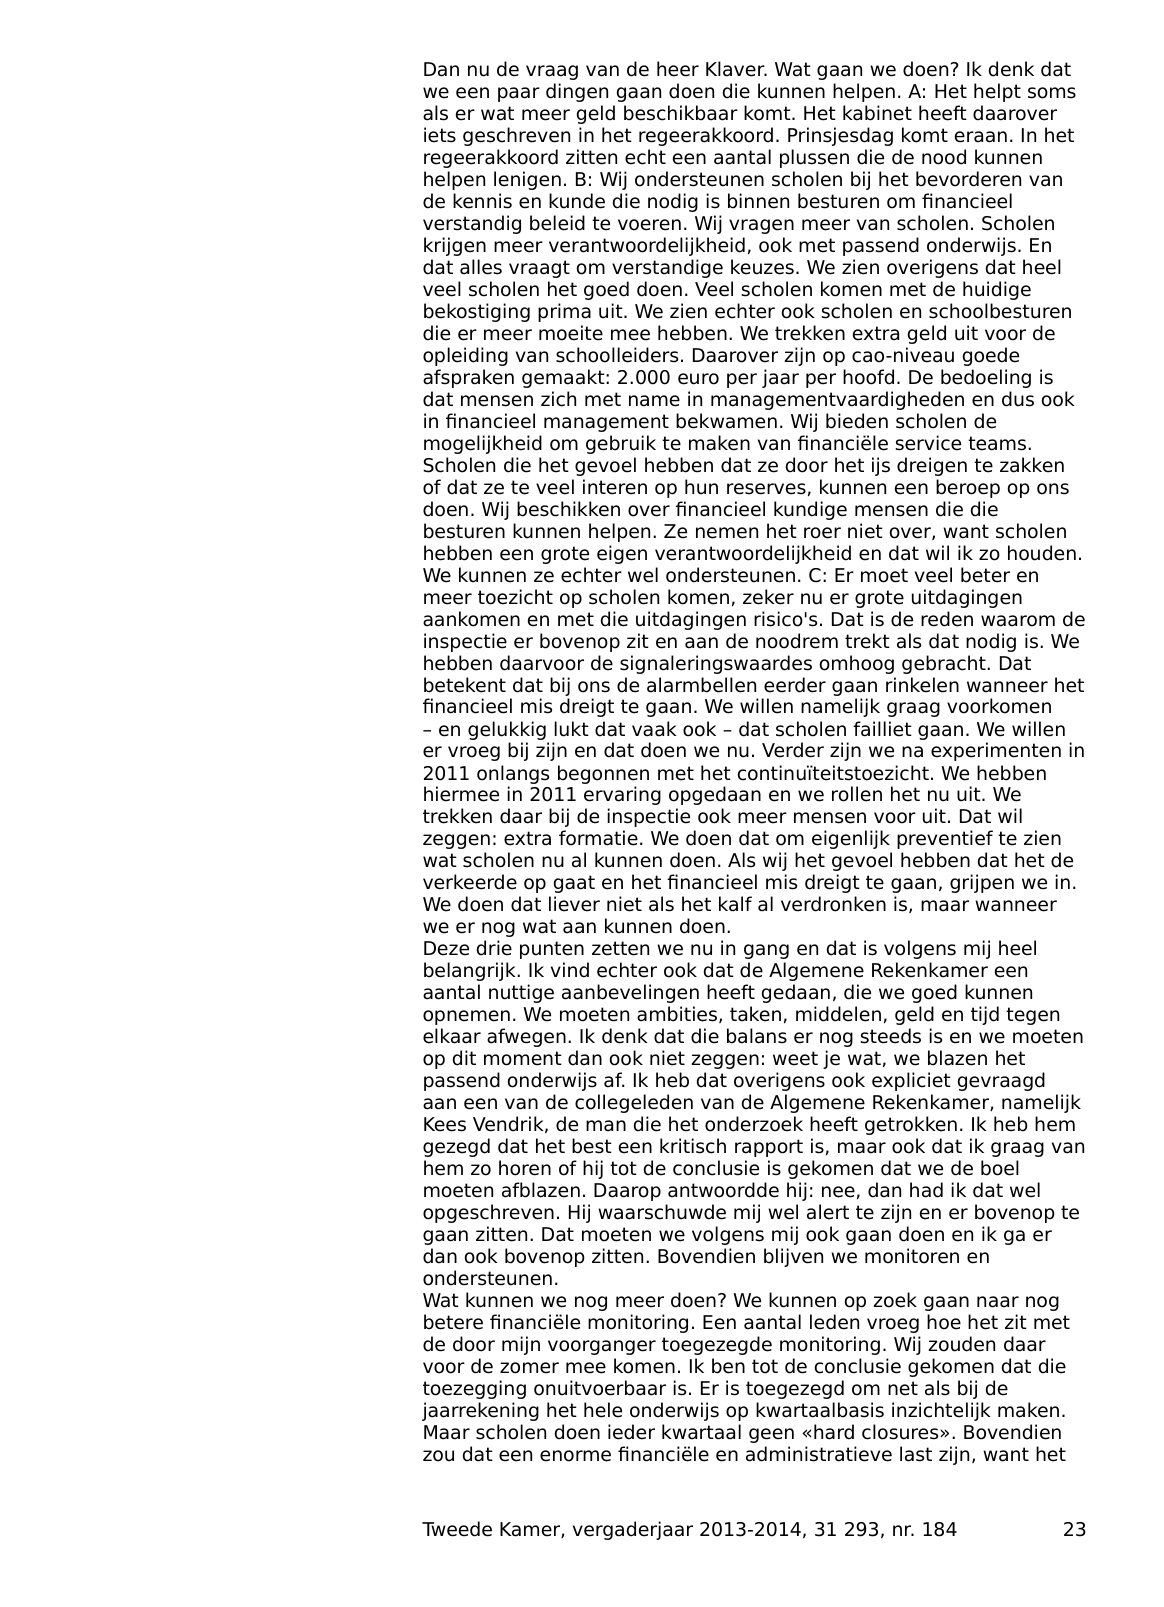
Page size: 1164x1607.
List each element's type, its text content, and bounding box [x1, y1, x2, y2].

text Dan nu de vraag van de heer Klaver. Wat gaan we doen? Ik denk dat we een paar dingen gaan doen die kunnen helpen. A: Het helpt soms als er wat meer geld beschikbaar komt. Het kabinet heeft daarover iets geschreven in het regeerakkoord. Prinsjesdag komt eraan. In het regeerakkoord zitten echt een aantal plussen die de nood kunnen helpen lenigen. B: Wij ondersteunen scholen bij het bevorderen van de kennis en kunde die nodig is binnen besturen om financieel verstandig beleid te voeren. Wij vragen meer van scholen. Scholen krijgen meer verantwoordelijkheid, ook met passend onderwijs. En dat alles vraagt om verstandige keuzes. We zien overigens dat heel veel scholen het goed doen. Veel scholen komen met de huidige bekostiging prima uit. We zien echter ook scholen en schoolbesturen die er meer moeite mee hebben. We trekken extra geld uit voor de opleiding van schoolleiders. Daarover zijn op cao-niveau goede afspraken gemaakt: 2.000 euro per jaar per hoofd. De bedoeling is dat mensen zich met name in managementvaardigheden en dus ook in financieel management bekwamen. Wij bieden scholen de mogelijkheid om gebruik te maken van financiële service teams. Scholen die het gevoel hebben dat ze door het ijs dreigen te zakken of dat ze te veel interen op hun reserves, kunnen een beroep op ons doen. Wij beschikken over financieel kundige mensen die die besturen kunnen helpen. Ze nemen het roer niet over, want scholen hebben een grote eigen verantwoordelijkheid en dat wil ik zo houden. We kunnen ze echter wel ondersteunen. C: Er moet veel beter en meer toezicht op scholen komen, zeker nu er grote uitdagingen aankomen en met die uitdagingen risico's. Dat is de reden waarom de inspectie er bovenop zit en aan de noodrem trekt als dat nodig is. We hebben daarvoor de signaleringswaardes omhoog gebracht. Dat betekent dat bij ons de alarmbellen eerder gaan rinkelen wanneer het financieel mis dreigt te gaan. We willen namelijk graag voorkomen – en gelukkig lukt dat vaak ook – dat scholen failliet gaan. We willen er vroeg bij zijn en dat doen we nu. Verder zijn we na experimenten in 2011 onlangs begonnen met het continuïteitstoezicht. We hebben hiermee in 2011 ervaring opgedaan en we rollen het nu uit. We trekken daar bij de inspectie ook meer mensen voor uit. Dat wil zeggen: extra formatie. We doen dat om eigenlijk preventief te zien wat scholen nu al kunnen doen. Als wij het gevoel hebben dat het de verkeerde op gaat en het financieel mis dreigt te gaan, grijpen we in. We doen dat liever niet als het kalf al verdronken is, maar wanneer we er nog wat aan kunnen doen. [422, 59, 1087, 938]
text Wat kunnen we nog meer doen? We kunnen op zoek gaan naar nog betere financiële monitoring. Een aantal leden vroeg hoe het zit met de door mijn voorganger toegezegde monitoring. Wij zouden daar voor de zomer mee komen. Ik ben tot de conclusie gekomen dat die toezegging onuitvoerbaar is. Er is toegezegd om net als bij de jaarrekening het hele onderwijs op kwartaalbasis inzichtelijk maken. Maar scholen doen ieder kwartaal geen «hard closures». Bovendien zou dat een enorme financiële en administratieve last zijn, want het [422, 1290, 1087, 1466]
text Deze drie punten zetten we nu in gang en dat is volgens mij heel belangrijk. Ik vind echter ook dat de Algemene Rekenkamer een aantal nuttige aanbevelingen heeft gedaan, die we goed kunnen opnemen. We moeten ambities, taken, middelen, geld en tijd tegen elkaar afwegen. Ik denk dat die balans er nog steeds is en we moeten op dit moment dan ook niet zeggen: weet je wat, we blazen het passend onderwijs af. Ik heb dat overigens ook expliciet gevraagd aan een van de collegeleden van de Algemene Rekenkamer, namelijk Kees Vendrik, de man die het onderzoek heeft getrokken. Ik heb hem gezegd dat het best een kritisch rapport is, maar ook dat ik graag van hem zo horen of hij tot de conclusie is gekomen dat we de boel moeten afblazen. Daarop antwoordde hij: nee, dan had ik dat wel opgeschreven. Hij waarschuwde mij wel alert te zijn en er bovenop te gaan zitten. Dat moeten we volgens mij ook gaan doen en ik ga er dan ook bovenop zitten. Bovendien blijven we monitoren en ondersteunen. [422, 938, 1087, 1290]
